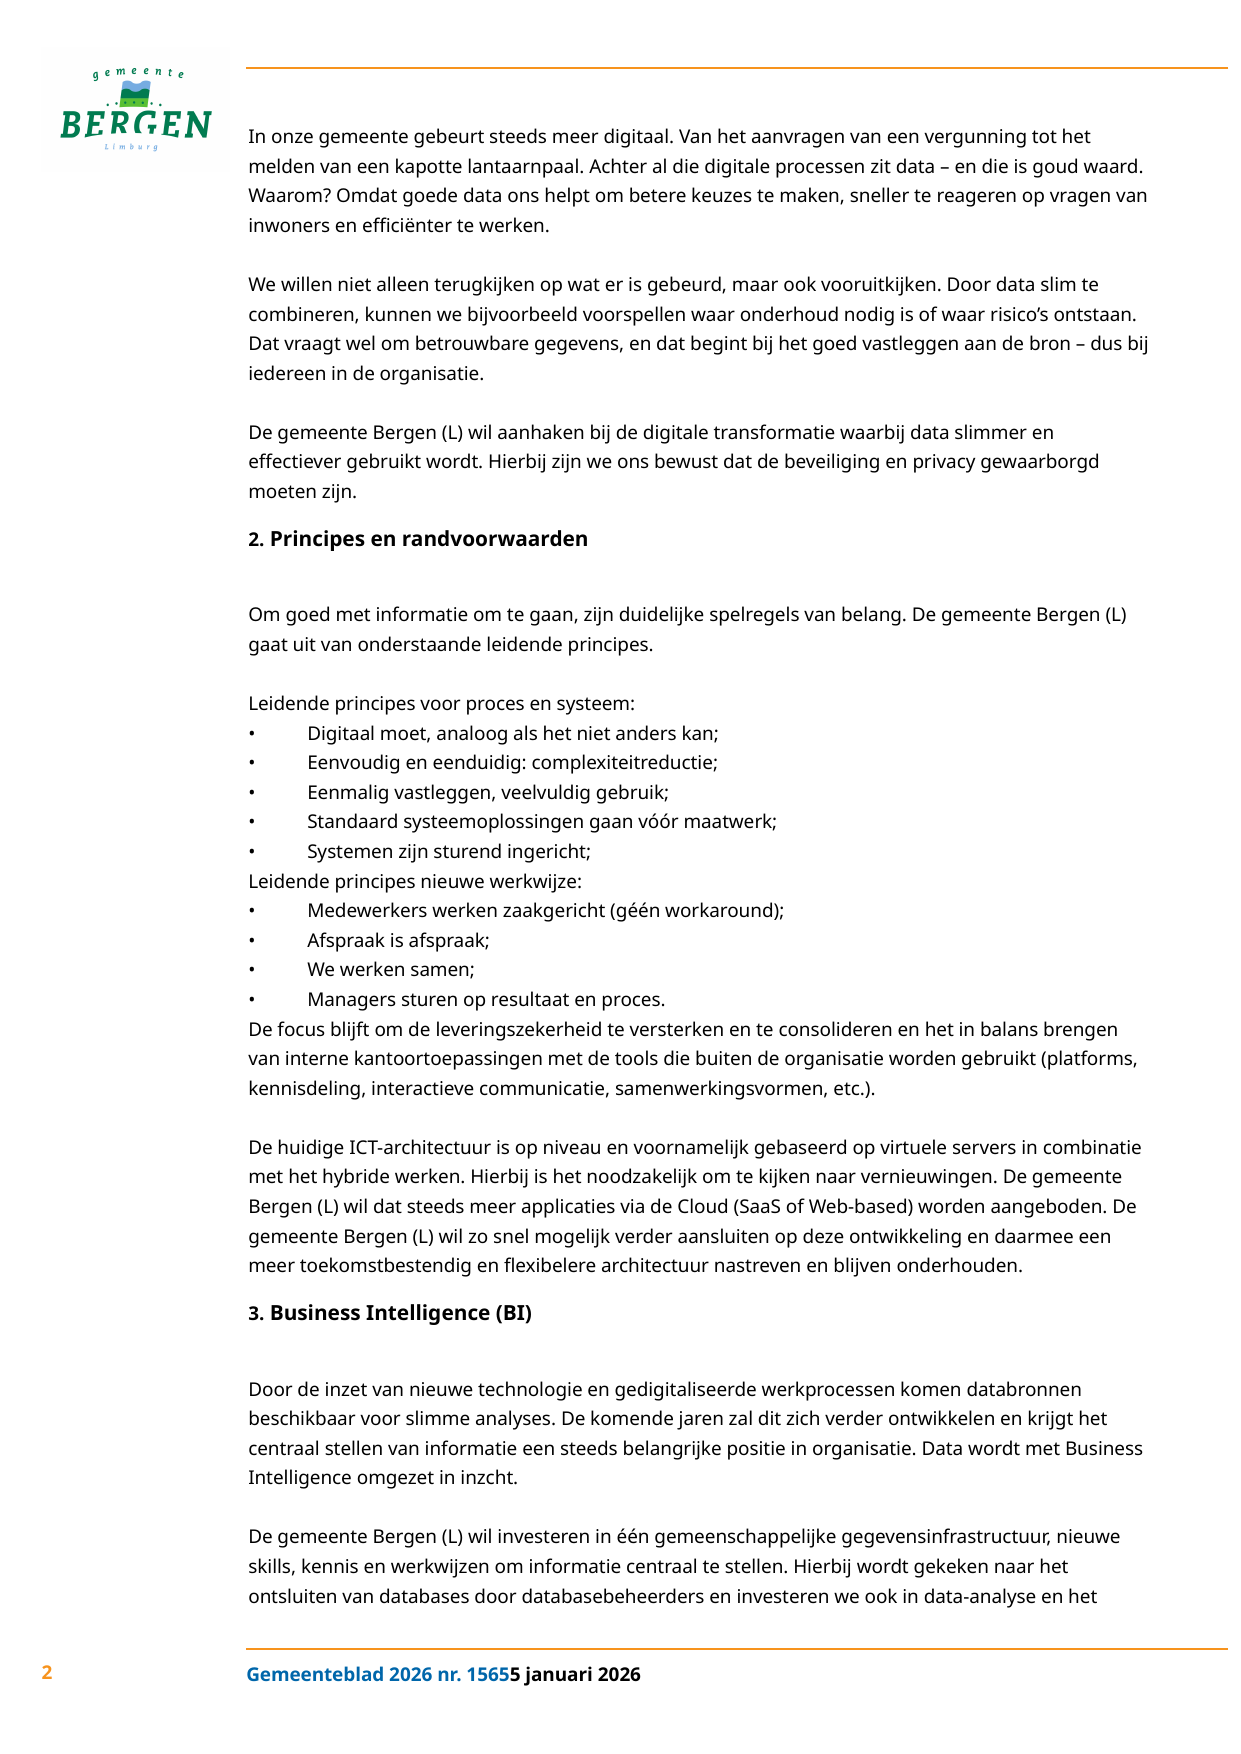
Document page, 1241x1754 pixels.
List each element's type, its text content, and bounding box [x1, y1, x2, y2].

text Leidende principes nieuwe werkwijze: [248, 868, 1152, 893]
list Medewerkers werken zaakgericht (géén workaround); [248, 897, 1152, 923]
list We werken samen; [248, 957, 1152, 982]
text Leidende principes voor proces en systeem: [248, 690, 1152, 716]
text De huidige ICT-architectuur is op niveau en voornamelijk gebaseerd op virtuele servers in combinatie met het hybride werken. Hierbij is het noodzakelijk om te kijken naar vernieuwingen. De gemeente Bergen (L) wil dat steeds meer applicaties via de Cloud (SaaS of Web-based) worden aangeboden. De gemeente Bergen (L) wil zo snel mogelijk verder aansluiten op deze ontwikkeling en daarmee een meer toekomstbestendig en flexibelere architectuur nastreven en blijven onderhouden. [248, 1134, 1152, 1278]
text In onze gemeente gebeurt steeds meer digitaal. Van het aanvragen van een vergunning tot het melden van een kapotte lantaarnpaal. Achter al die digitale processen zit data – en die is goud waard. Waarom? Omdat goede data ons helpt om betere keuzes te maken, sneller te reageren op vragen van inwoners en efficiënter te werken. [248, 123, 1152, 238]
list Digitaal moet, analoog als het niet anders kan; [248, 720, 1152, 746]
list Eenmalig vastleggen, veelvuldig gebruik; [248, 779, 1152, 805]
list Eenvoudig en eenduidig: complexiteitreductie; [248, 749, 1152, 775]
list Systemen zijn sturend ingericht; [248, 838, 1152, 864]
text Om goed met informatie om te gaan, zijn duidelijke spelregels van belang. De gemeente Bergen (L) gaat uit van onderstaande leidende principes. [248, 602, 1152, 657]
list Standaard systeemoplossingen gaan vóór maatwerk; [248, 809, 1152, 834]
text Door de inzet van nieuwe technologie en gedigitaliseerde werkprocessen komen databronnen beschikbaar voor slimme analyses. De komende jaren zal dit zich verder ontwikkelen en krijgt het centraal stellen van informatie een steeds belangrijke positie in organisatie. Data wordt met Business Intelligence omgezet in inzcht. [248, 1376, 1152, 1490]
text De gemeente Bergen (L) wil aanhaken bij de digitale transformatie waarbij data slimmer en effectiever gebruikt wordt. Hierbij zijn we ons bewust dat de beveiliging en privacy gewaarborgd moeten zijn. [248, 419, 1152, 504]
text 3. Business Intelligence (BI) [248, 1298, 1152, 1326]
text De gemeente Bergen (L) wil investeren in één gemeenschappelijke gegevensinfrastructuur, nieuwe skills, kennis en werkwijzen om informatie centraal te stellen. Hierbij wordt gekeken naar het ontsluiten van databases door databasebeheerders en investeren we ook in data-analyse en het [248, 1524, 1152, 1608]
picture [41, 47, 231, 172]
list Afspraak is afspraak; [248, 927, 1152, 953]
text De focus blijft om de leveringszekerheid te versterken en te consolideren en het in balans brengen van interne kantoortoepassingen met de tools die buiten de organisatie worden gebruikt (platforms, kennisdeling, interactieve communicatie, samenwerkingsvormen, etc.). [248, 1016, 1152, 1101]
text 2. Principes en randvoorwaarden [248, 524, 1152, 552]
list Managers sturen op resultaat en proces. [248, 986, 1152, 1012]
text We willen niet alleen terugkijken op wat er is gebeurd, maar ook vooruitkijken. Door data slim te combineren, kunnen we bijvoorbeeld voorspellen waar onderhoud nodig is of waar risico’s ontstaan. Dat vraagt wel om betrouwbare gegevens, en dat begint bij het goed vastleggen aan de bron – dus bij iedereen in de organisatie. [248, 271, 1152, 386]
